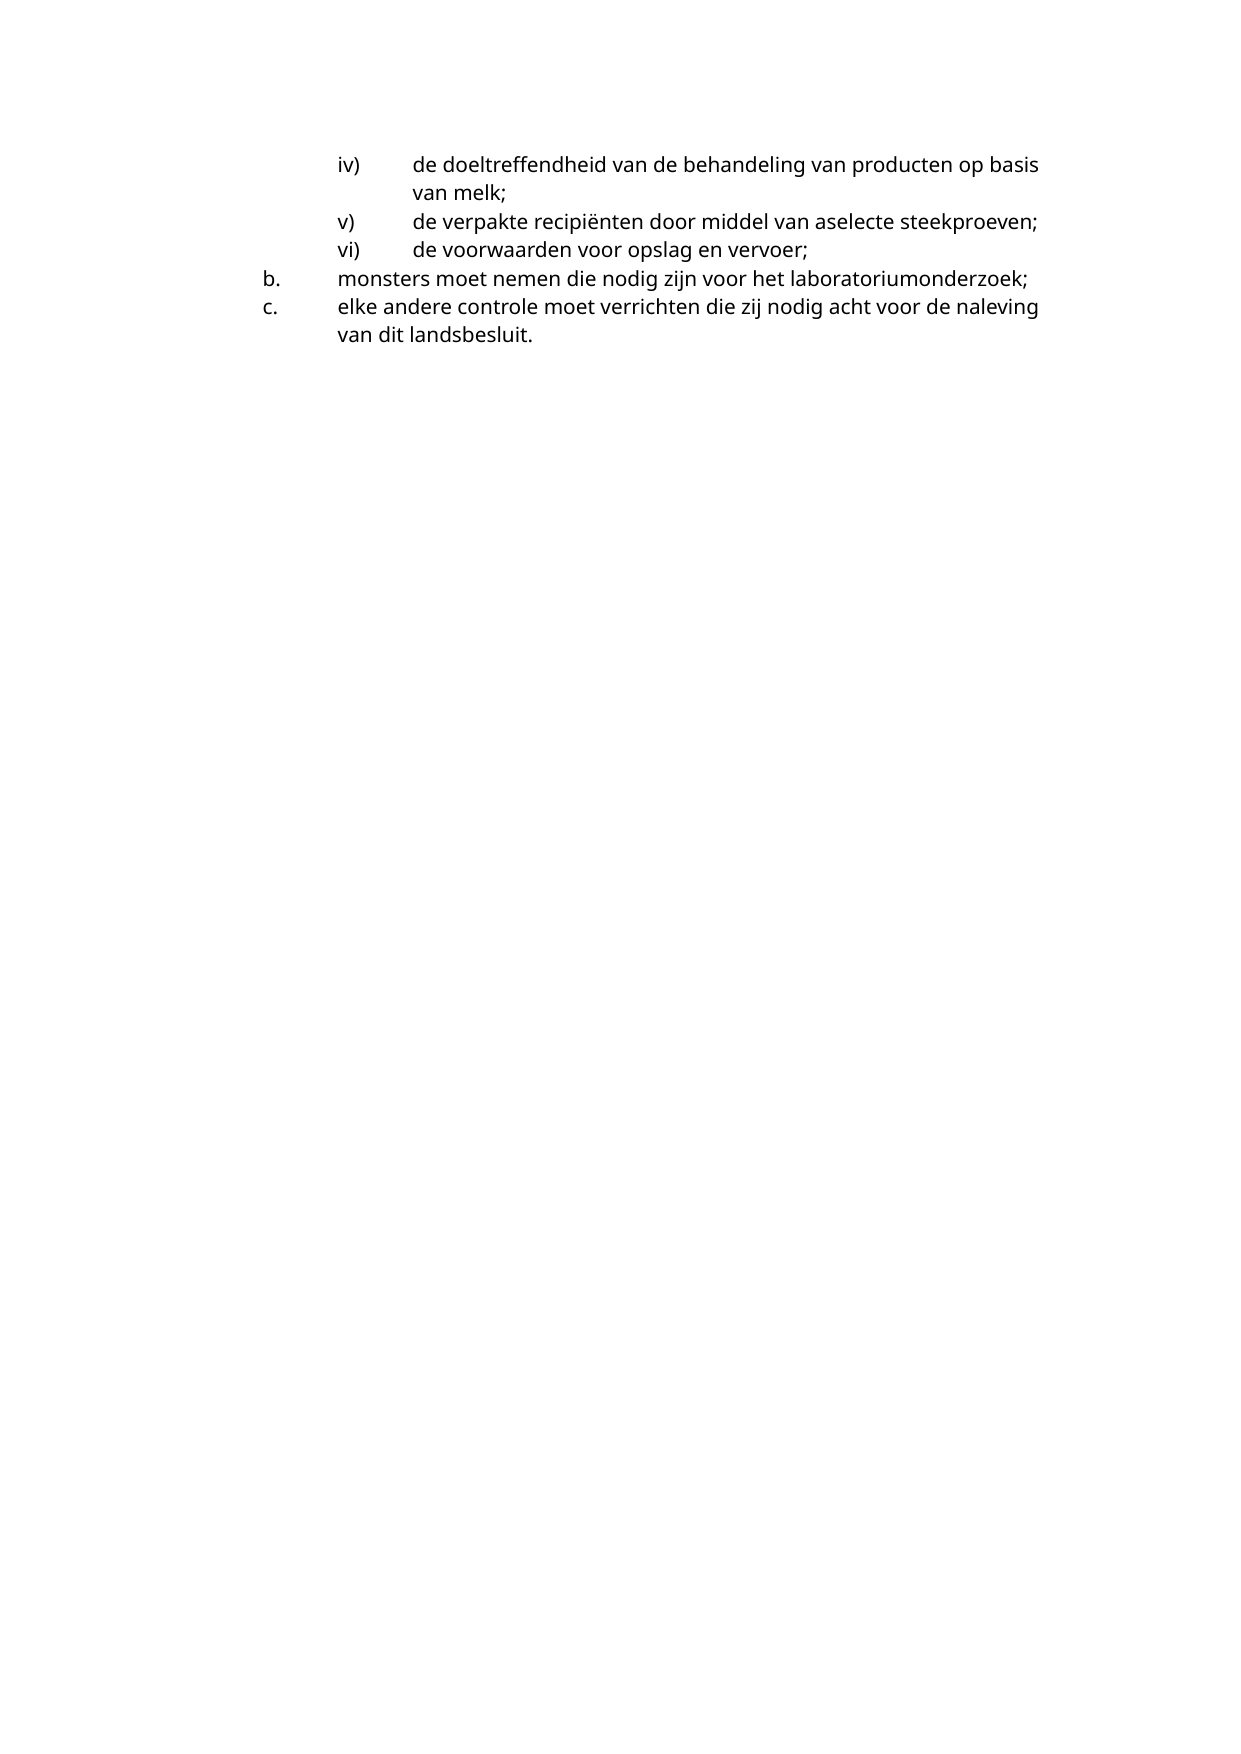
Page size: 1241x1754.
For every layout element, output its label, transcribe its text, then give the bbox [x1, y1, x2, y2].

list elke andere controle moet verrichten die zij nodig acht voor de naleving van dit landsbesluit. [262, 292, 1053, 349]
list de doeltreffendheid van de behandeling van producten op basis van melk; [337, 150, 1053, 207]
list de verpakte recipiënten door middel van aselecte steekproeven; [337, 207, 1053, 235]
list de voorwaarden voor opslag en vervoer; [337, 235, 1053, 264]
list monsters moet nemen die nodig zijn voor het laboratoriumonderzoek; [262, 264, 1053, 292]
